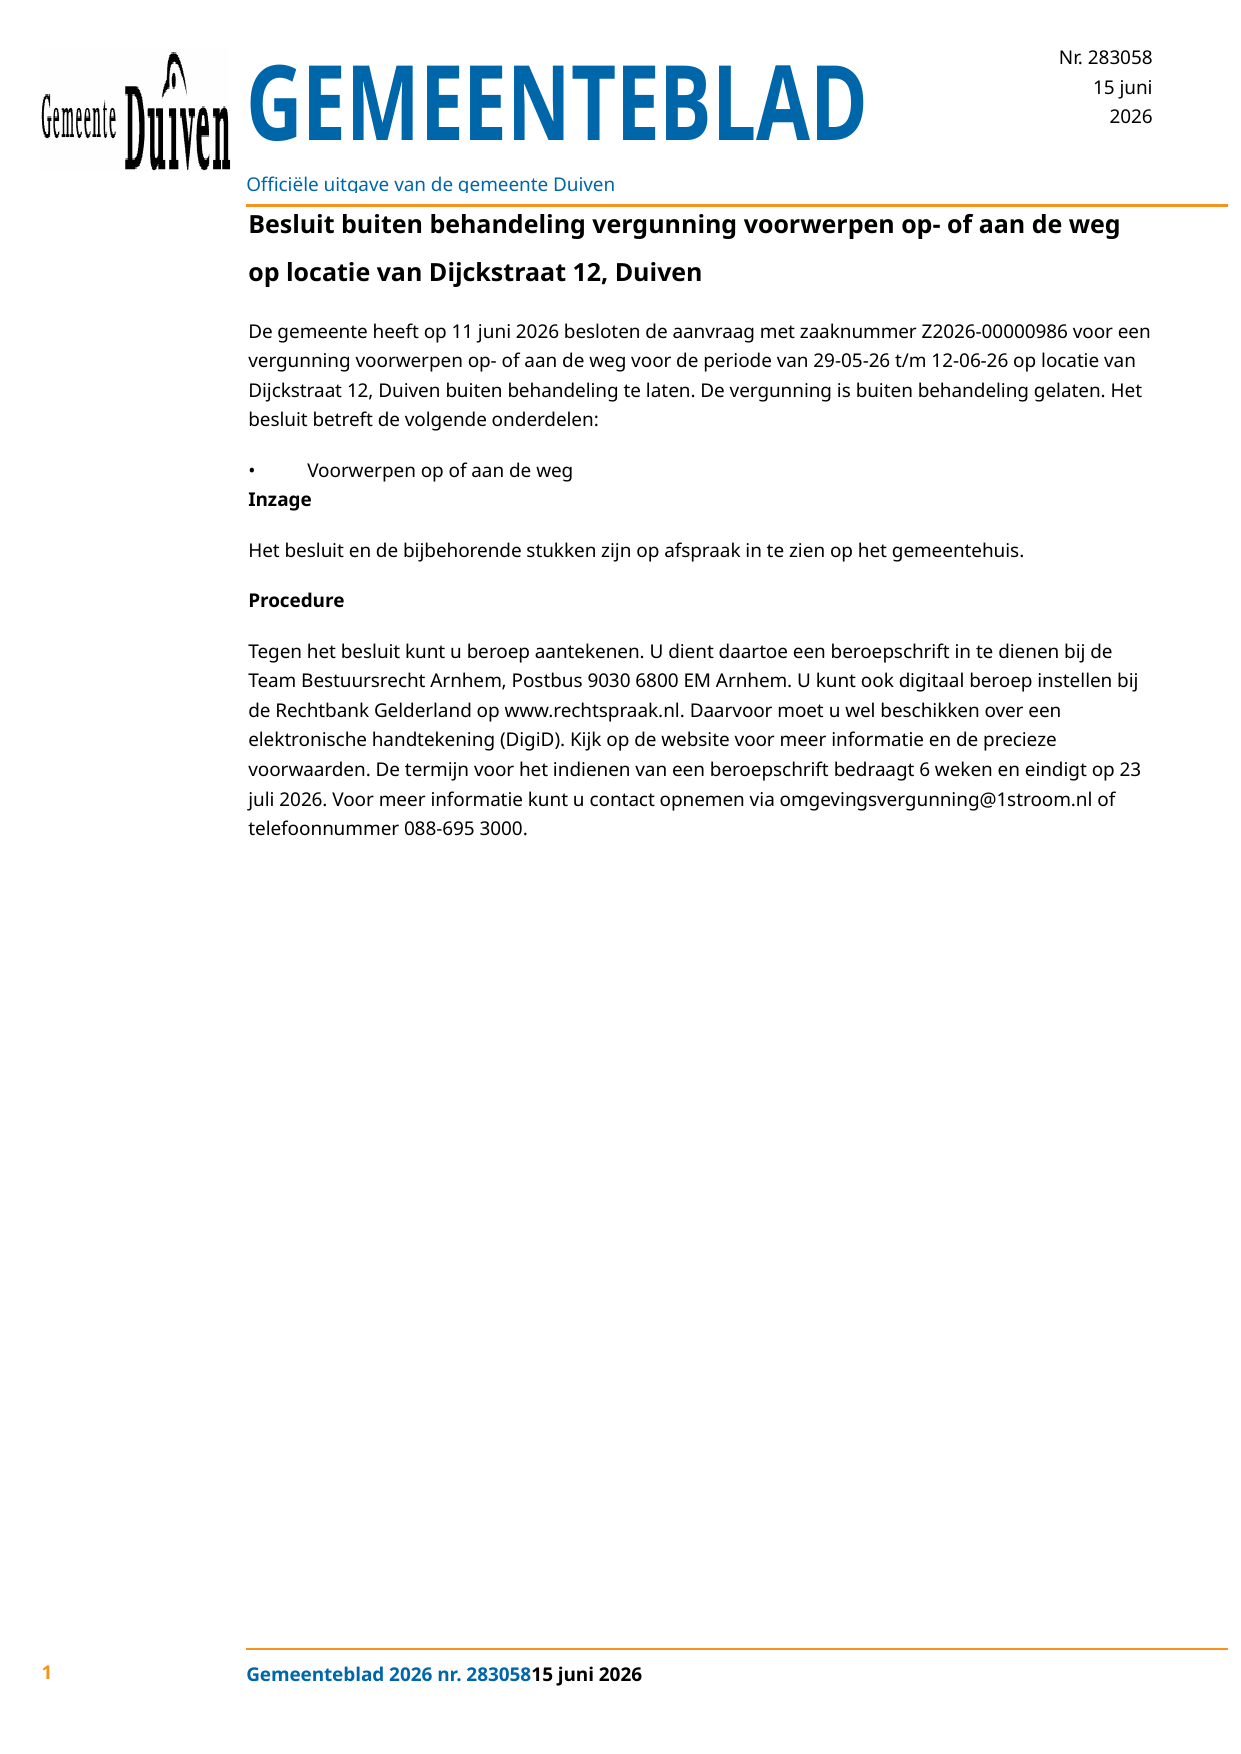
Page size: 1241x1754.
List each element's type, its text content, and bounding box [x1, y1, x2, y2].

text Inzage [248, 487, 1152, 512]
text Besluit buiten behandeling vergunning voorwerpen op- of aan de weg op locatie van Dijckstraat 12, Duiven [248, 207, 1152, 288]
text Procedure [248, 587, 1152, 613]
text De gemeente heeft op 11 juni 2026 besloten de aanvraag met zaaknummer Z2026-00000986 voor een vergunning voorwerpen op- of aan de weg voor de periode van 29-05-26 t/m 12-06-26 op locatie van Dijckstraat 12, Duiven buiten behandeling te laten. De vergunning is buiten behandeling gelaten. Het besluit betreft de volgende onderdelen: [248, 318, 1152, 432]
text Het besluit en de bijbehorende stukken zijn op afspraak in te zien op het gemeentehuis. [248, 537, 1152, 563]
text Tegen het besluit kunt u beroep aantekenen. U dient daartoe een beroepschrift in te dienen bij de Team Bestuursrecht Arnhem, Postbus 9030 6800 EM Arnhem. U kunt ook digitaal beroep instellen bij de Rechtbank Gelderland op www.rechtspraak.nl. Daarvoor moet u wel beschikken over een elektronische handtekening (DigiD). Kijk op de website voor meer informatie en de precieze voorwaarden. De termijn voor het indienen van een beroepschrift bedraagt 6 weken en eindigt op 23 juli 2026. Voor meer informatie kunt u contact opnemen via omgevingsvergunning@1stroom.nl of telefoonnummer 088-695 3000. [248, 638, 1152, 841]
picture [41, 47, 231, 172]
list Voorwerpen op of aan de weg [248, 457, 1152, 483]
